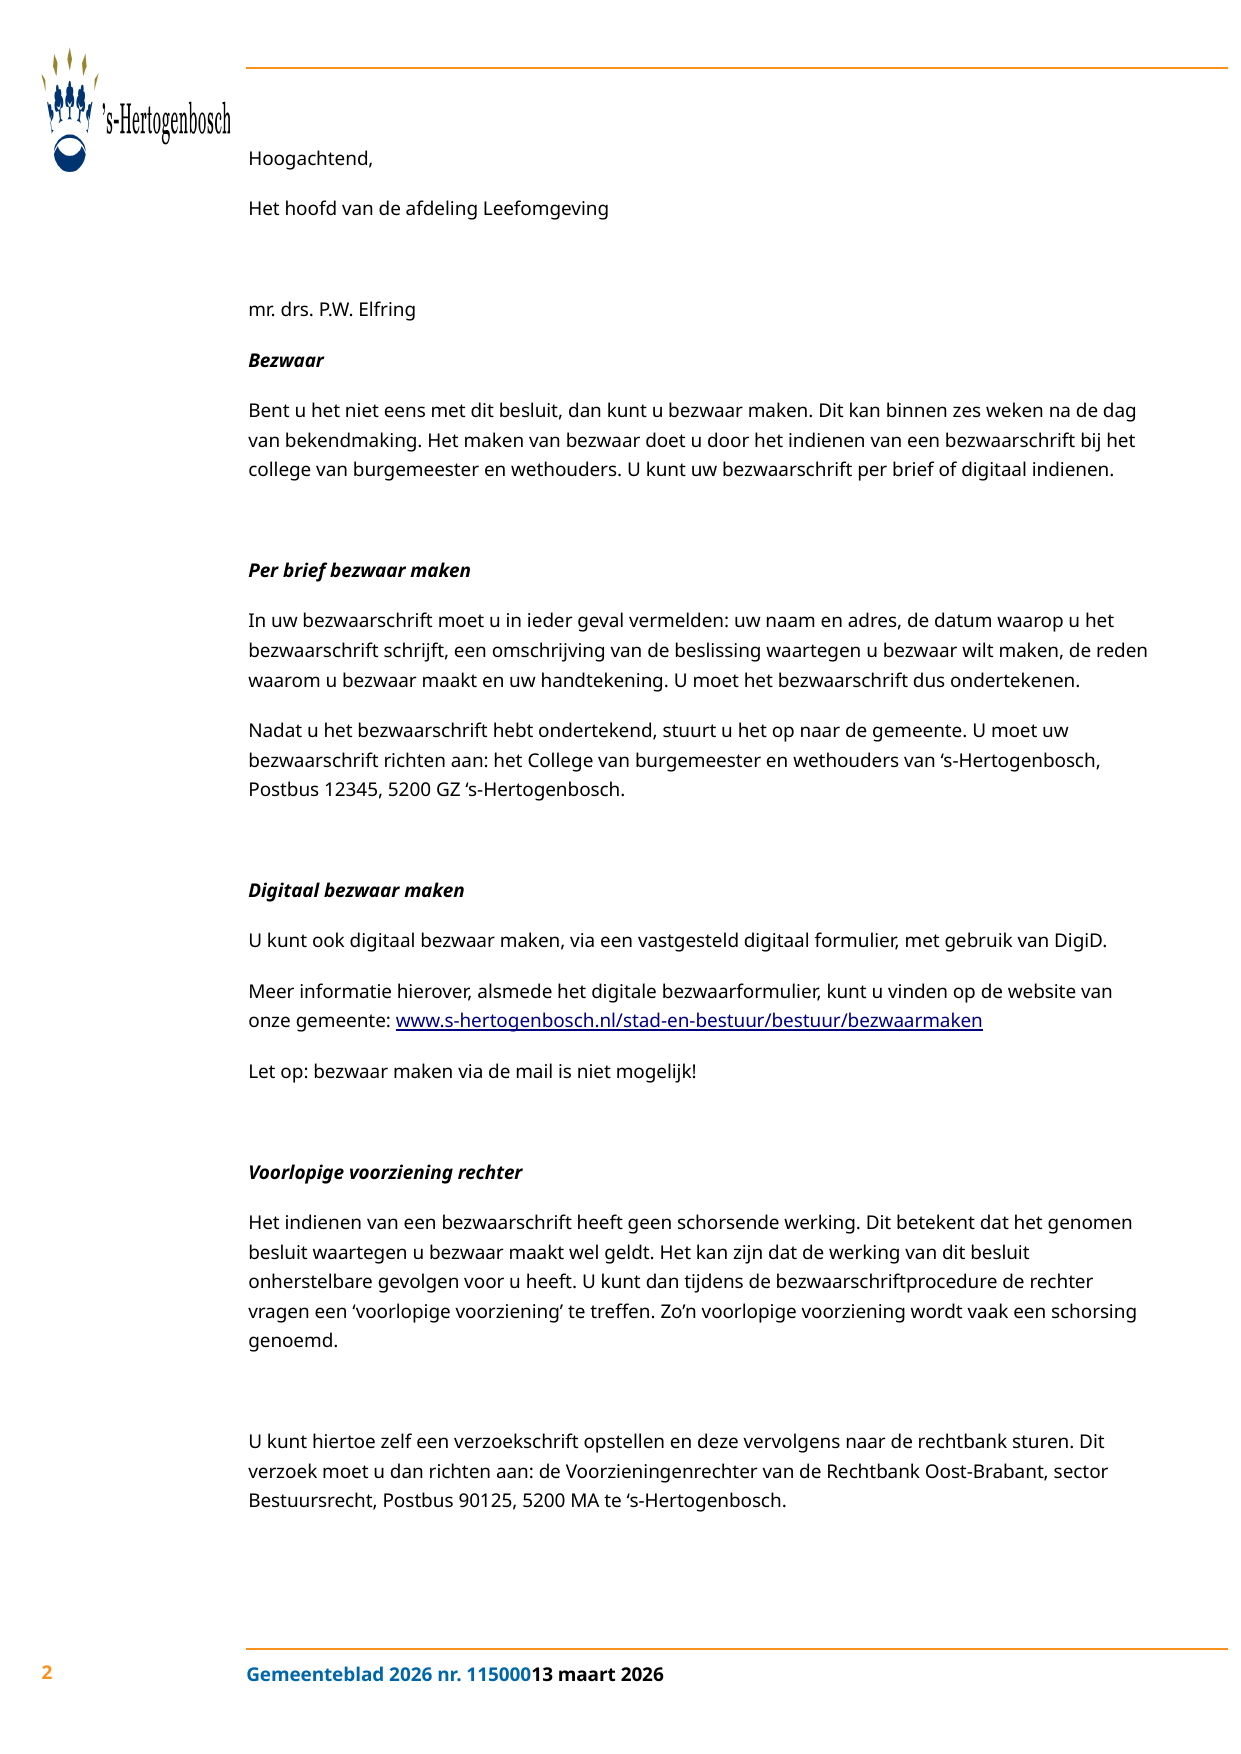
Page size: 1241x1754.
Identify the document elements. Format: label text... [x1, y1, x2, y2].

text Let op: bezwaar maken via de mail is niet mogelijk! [248, 1058, 1152, 1084]
text U kunt hiertoe zelf een verzoekschrift opstellen en deze vervolgens naar de rechtbank sturen. Dit verzoek moet u dan richten aan: de Voorzieningenrechter van de Rechtbank Oost-Brabant, sector Bestuursrecht, Postbus 90125, 5200 MA te ‘s-Hertogenbosch. [248, 1428, 1152, 1513]
text Per brief bezwaar maken [248, 557, 1152, 583]
text U kunt ook digitaal bezwaar maken, via een vastgesteld digitaal formulier, met gebruik van DigiD. [248, 928, 1152, 953]
text Het indienen van een bezwaarschrift heeft geen schorsende werking. Dit betekent dat het genomen besluit waartegen u bezwaar maakt wel geldt. Het kan zijn dat de werking van dit besluit onherstelbare gevolgen voor u heeft. U kunt dan tijdens de bezwaarschriftprocedure de rechter vragen een ‘voorlopige voorziening’ te treffen. Zo’n voorlopige voorziening wordt vaak een schorsing genoemd. [248, 1209, 1152, 1353]
picture [41, 47, 231, 172]
text In uw bezwaarschrift moet u in ieder geval vermelden: uw naam en adres, de datum waarop u het bezwaarschrift schrijft, een omschrijving van de beslissing waartegen u bezwaar wilt maken, de reden waarom u bezwaar maakt en uw handtekening. U moet het bezwaarschrift dus ondertekenen. [248, 608, 1152, 693]
text Meer informatie hierover, alsmede het digitale bezwaarformulier, kunt u vinden op de website van onze gemeente: www.s-hertogenbosch.nl/stad-en-bestuur/bestuur/bezwaarmaken [248, 978, 1152, 1033]
text Het hoofd van de afdeling Leefomgeving [248, 196, 1152, 221]
text Voorlopige voorziening rechter [248, 1159, 1152, 1185]
text Bezwaar [248, 347, 1152, 373]
text Bent u het niet eens met dit besluit, dan kunt u bezwaar maken. Dit kan binnen zes weken na de dag van bekendmaking. Het maken van bezwaar doet u door het indienen van een bezwaarschrift bij het college van burgemeester en wethouders. U kunt uw bezwaarschrift per brief of digitaal indienen. [248, 397, 1152, 482]
text Nadat u het bezwaarschrift hebt ondertekend, stuurt u het op naar de gemeente. U moet uw bezwaarschrift richten aan: het College van burgemeester en wethouders van ‘s-Hertogenbosch, Postbus 12345, 5200 GZ ‘s-Hertogenbosch. [248, 717, 1152, 802]
text Hoogachtend, [248, 145, 1152, 171]
text Digitaal bezwaar maken [248, 877, 1152, 903]
text mr. drs. P.W. Elfring [248, 296, 1152, 322]
